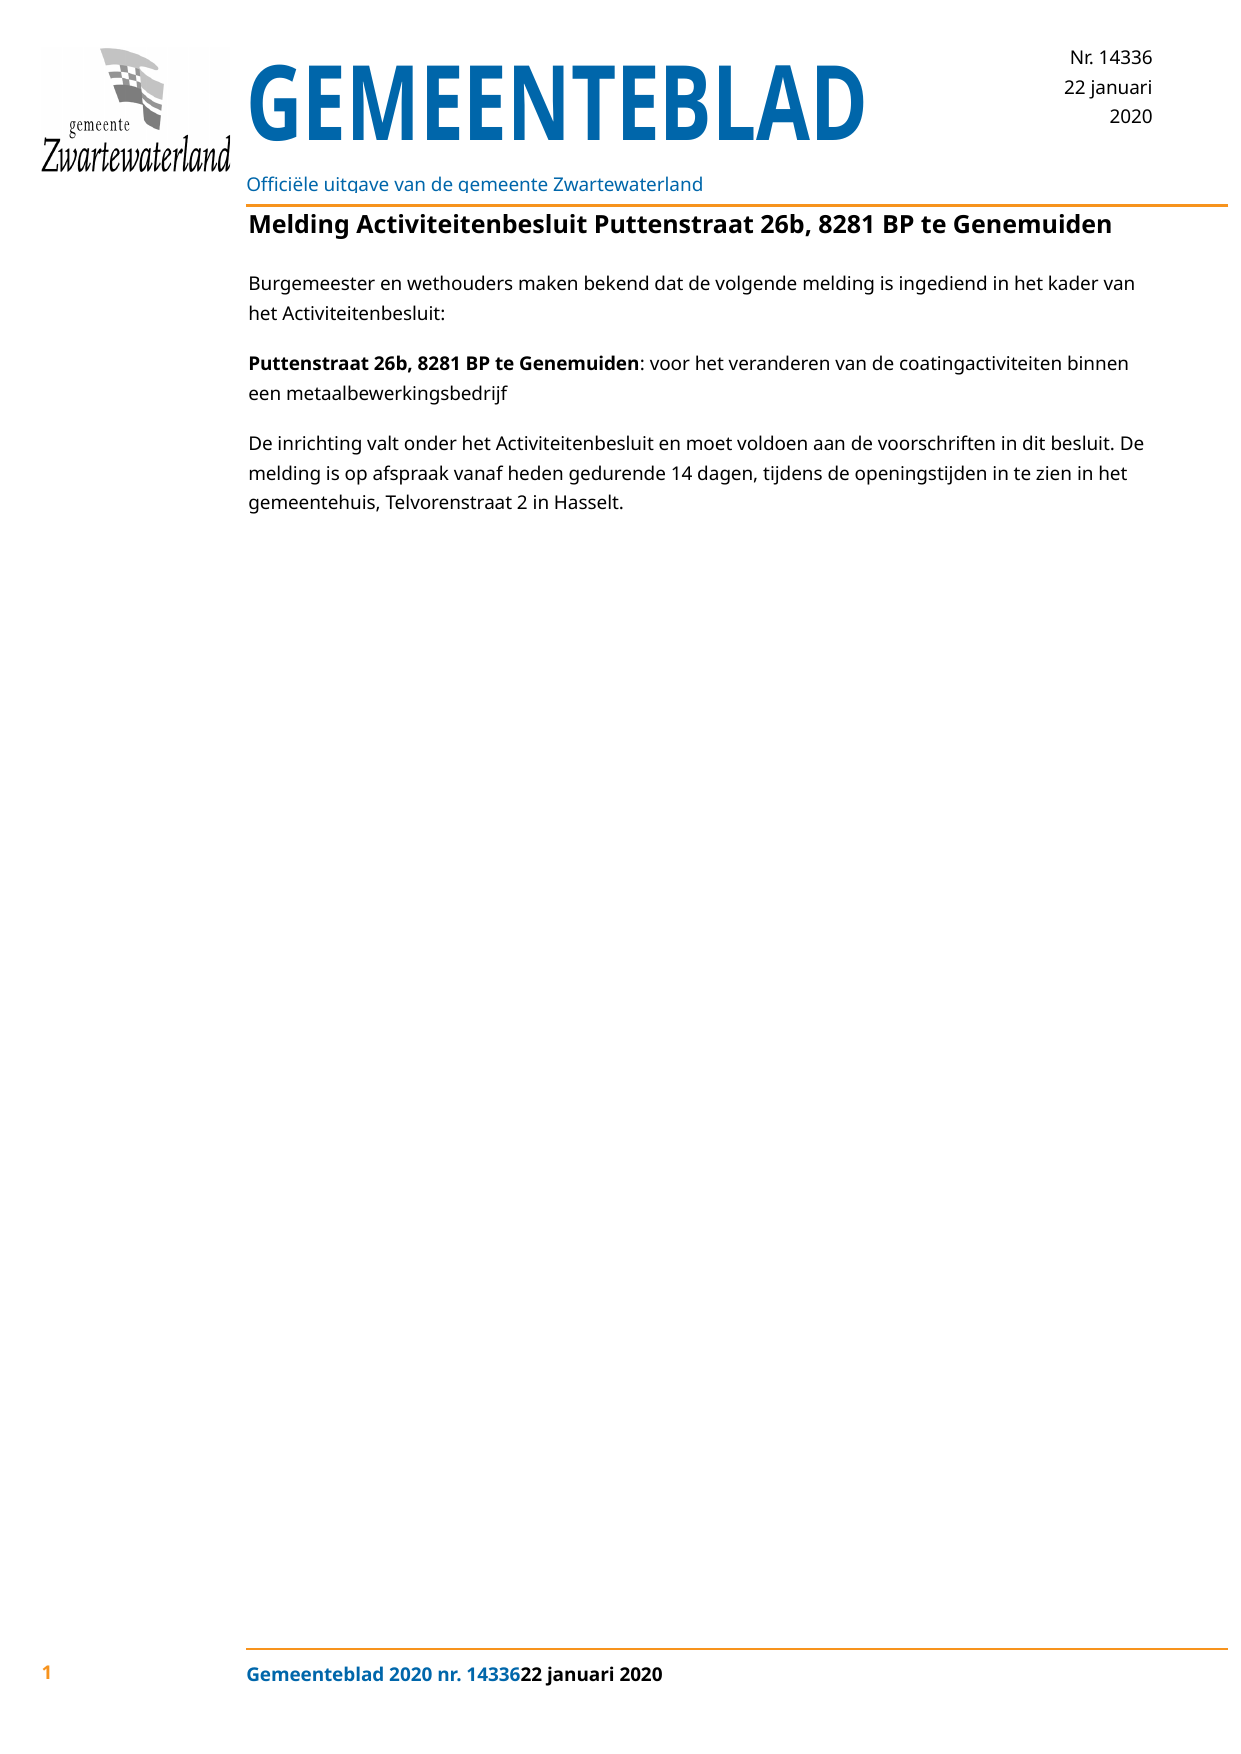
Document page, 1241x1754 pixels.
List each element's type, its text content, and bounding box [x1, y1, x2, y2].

text Burgemeester en wethouders maken bekend dat de volgende melding is ingediend in het kader van het Activiteitenbesluit: [248, 270, 1152, 326]
text De inrichting valt onder het Activiteitenbesluit en moet voldoen aan de voorschriften in dit besluit. De melding is op afspraak vanaf heden gedurende 14 dagen, tijdens de openingstijden in te zien in het gemeentehuis, Telvorenstraat 2 in Hasselt. [248, 430, 1152, 515]
picture [41, 47, 231, 172]
text Puttenstraat 26b, 8281 BP te Genemuiden: voor het veranderen van de coatingactiviteiten binnen een metaalbewerkingsbedrijf [248, 350, 1152, 406]
text Melding Activiteitenbesluit Puttenstraat 26b, 8281 BP te Genemuiden [248, 207, 1152, 241]
